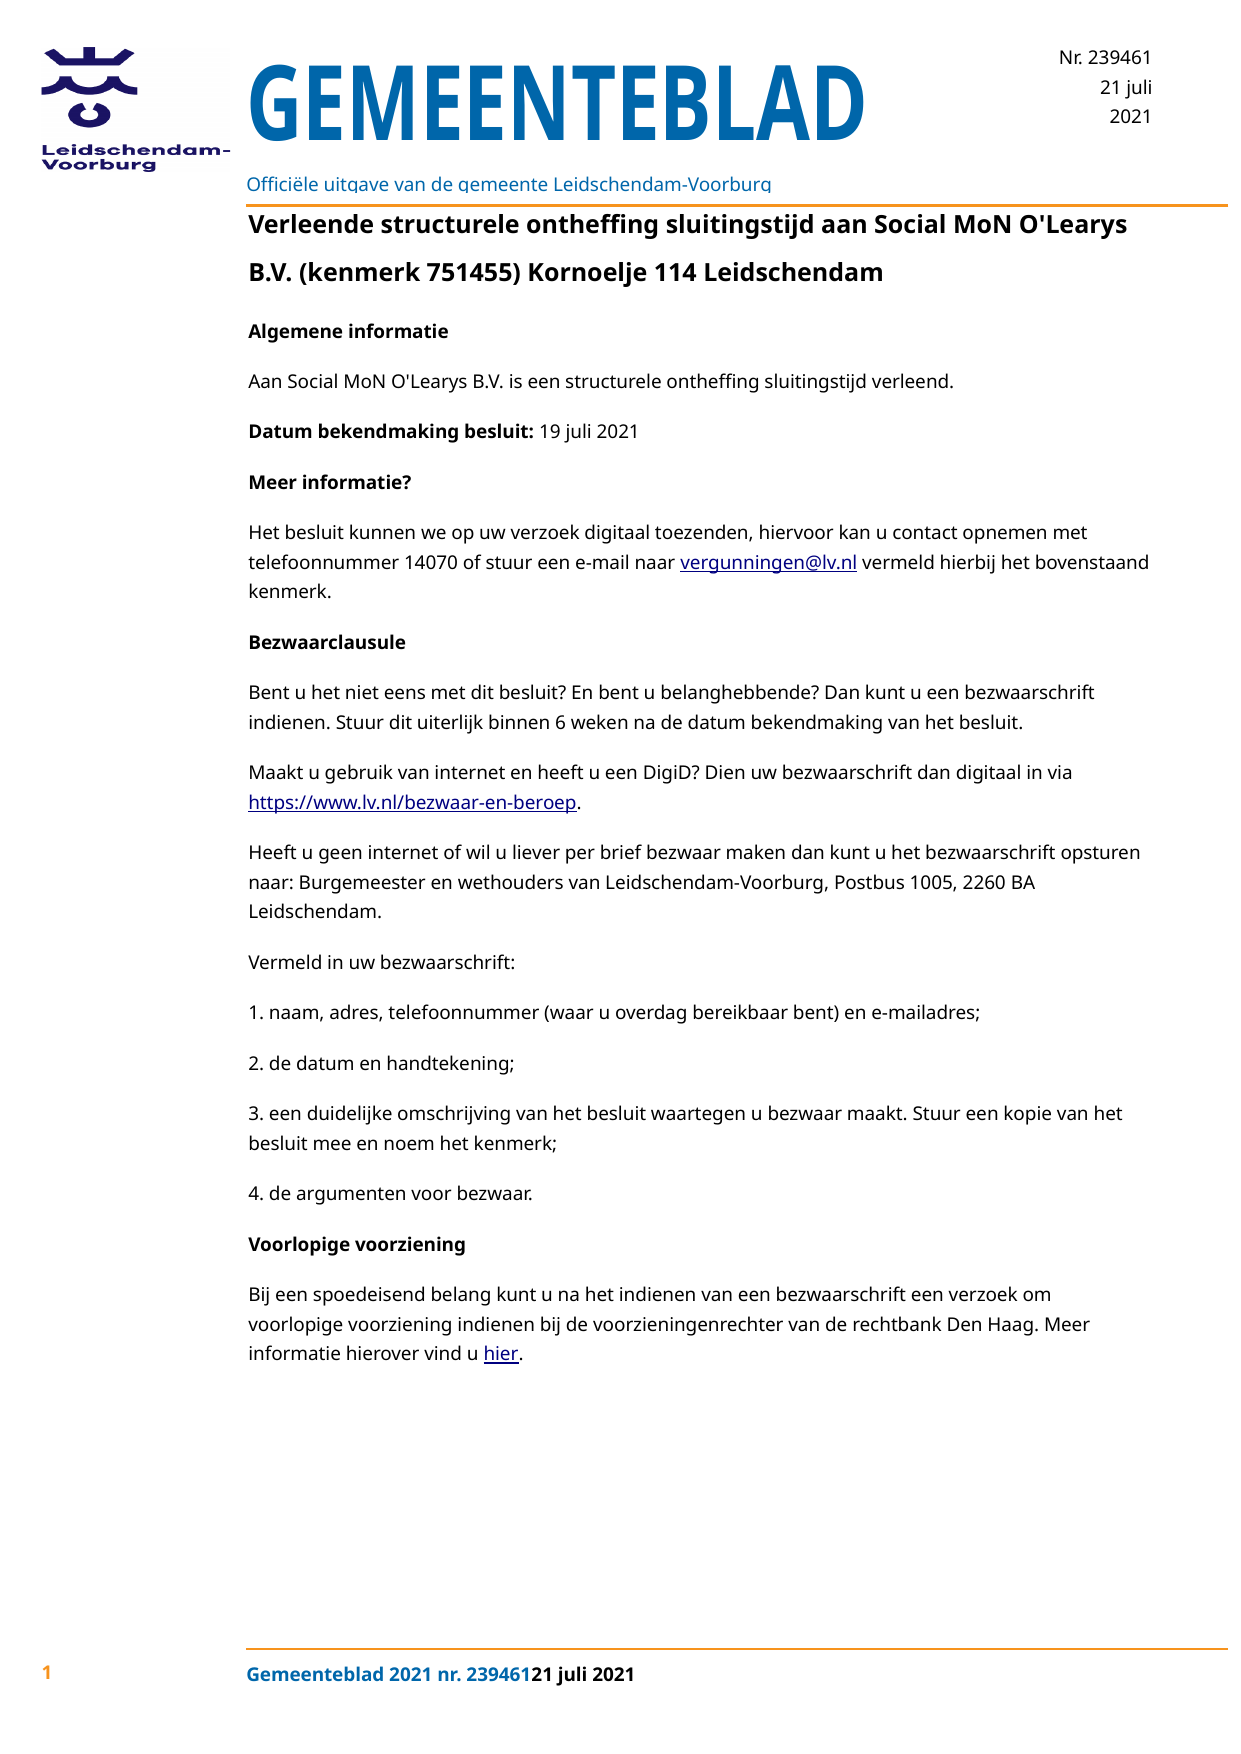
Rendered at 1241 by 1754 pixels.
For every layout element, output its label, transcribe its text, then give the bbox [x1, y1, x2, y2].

text 2. de datum en handtekening; [248, 1050, 1152, 1076]
picture [41, 47, 231, 172]
text Vermeld in uw bezwaarschrift: [248, 949, 1152, 975]
text Datum bekendmaking besluit: 19 juli 2021 [248, 419, 1152, 444]
text Voorlopige voorziening [248, 1231, 1152, 1257]
text Aan Social MoN O'Learys B.V. is een structurele ontheffing sluitingstijd verleend. [248, 368, 1152, 394]
text Algemene informatie [248, 318, 1152, 344]
text 4. de argumenten voor bezwaar. [248, 1180, 1152, 1206]
text Heeft u geen internet of wil u liever per brief bezwaar maken dan kunt u het bezwaarschrift opsturen naar: Burgemeester en wethouders van Leidschendam-Voorburg, Postbus 1005, 2260 BA Leidschendam. [248, 839, 1152, 924]
text Het besluit kunnen we op uw verzoek digitaal toezenden, hiervoor kan u contact opnemen met telefoonnummer 14070 of stuur een e-mail naar vergunningen@lv.nl vermeld hierbij het bovenstaand kenmerk. [248, 519, 1152, 604]
text Bent u het niet eens met dit besluit? En bent u belanghebbende? Dan kunt u een bezwaarschrift indienen. Stuur dit uiterlijk binnen 6 weken na de datum bekendmaking van het besluit. [248, 679, 1152, 735]
text Bezwaarclausule [248, 629, 1152, 655]
text Bij een spoedeisend belang kunt u na het indienen van een bezwaarschrift een verzoek om voorlopige voorziening indienen bij de voorzieningenrechter van de rechtbank Den Haag. Meer informatie hierover vind u hier. [248, 1281, 1152, 1366]
text Verleende structurele ontheffing sluitingstijd aan Social MoN O'Learys B.V. (kenmerk 751455) Kornoelje 114 Leidschendam [248, 207, 1152, 288]
text Maakt u gebruik van internet en heeft u een DigiD? Dien uw bezwaarschrift dan digitaal in via https://www.lv.nl/bezwaar-en-beroep. [248, 759, 1152, 815]
text 3. een duidelijke omschrijving van het besluit waartegen u bezwaar maakt. Stuur een kopie van het besluit mee en noem het kenmerk; [248, 1100, 1152, 1156]
text 1. naam, adres, telefoonnummer (waar u overdag bereikbaar bent) en e-mailadres; [248, 999, 1152, 1025]
text Meer informatie? [248, 469, 1152, 495]
